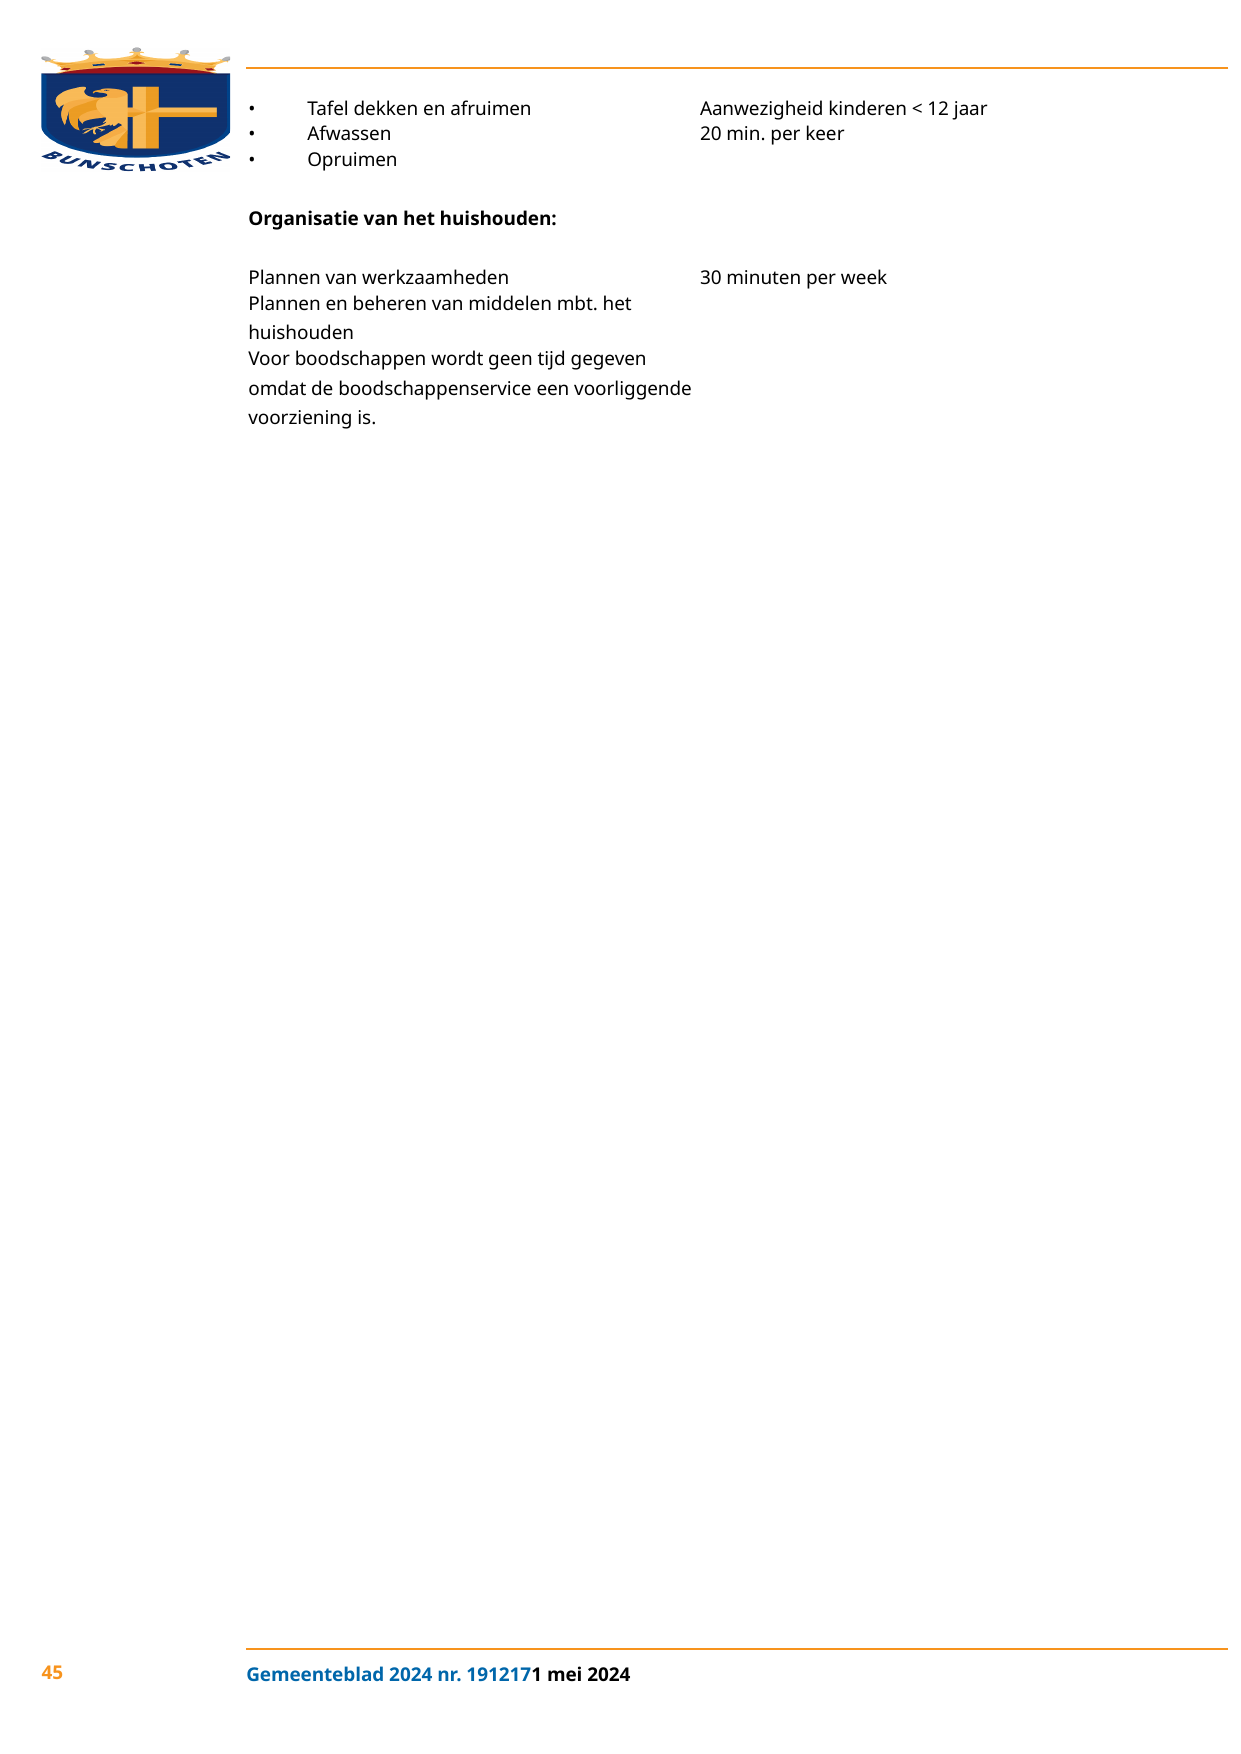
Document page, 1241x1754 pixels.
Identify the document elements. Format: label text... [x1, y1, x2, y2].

table_cell [700, 290, 1152, 345]
text Organisatie van het huishouden: [248, 205, 1152, 231]
table_cell [700, 345, 1152, 430]
table_cell 20 min. per keer [700, 121, 1152, 146]
table_cell Afwassen [248, 121, 700, 146]
table_header Plannen van werkzaamheden [248, 264, 700, 290]
table_cell [700, 146, 1152, 172]
table_cell Aanwezigheid kinderen < 12 jaar [700, 95, 1152, 121]
table_cell Opruimen [248, 146, 700, 172]
table_cell Voor boodschappen wordt geen tijd gegeven omdat de boodschappenservice een voorliggende voorziening is. [248, 345, 700, 430]
table_cell Tafel dekken en afruimen [248, 95, 700, 121]
picture [41, 47, 231, 172]
table_cell Plannen en beheren van middelen mbt. het huishouden [248, 290, 700, 345]
table_header 30 minuten per week [700, 264, 1152, 290]
